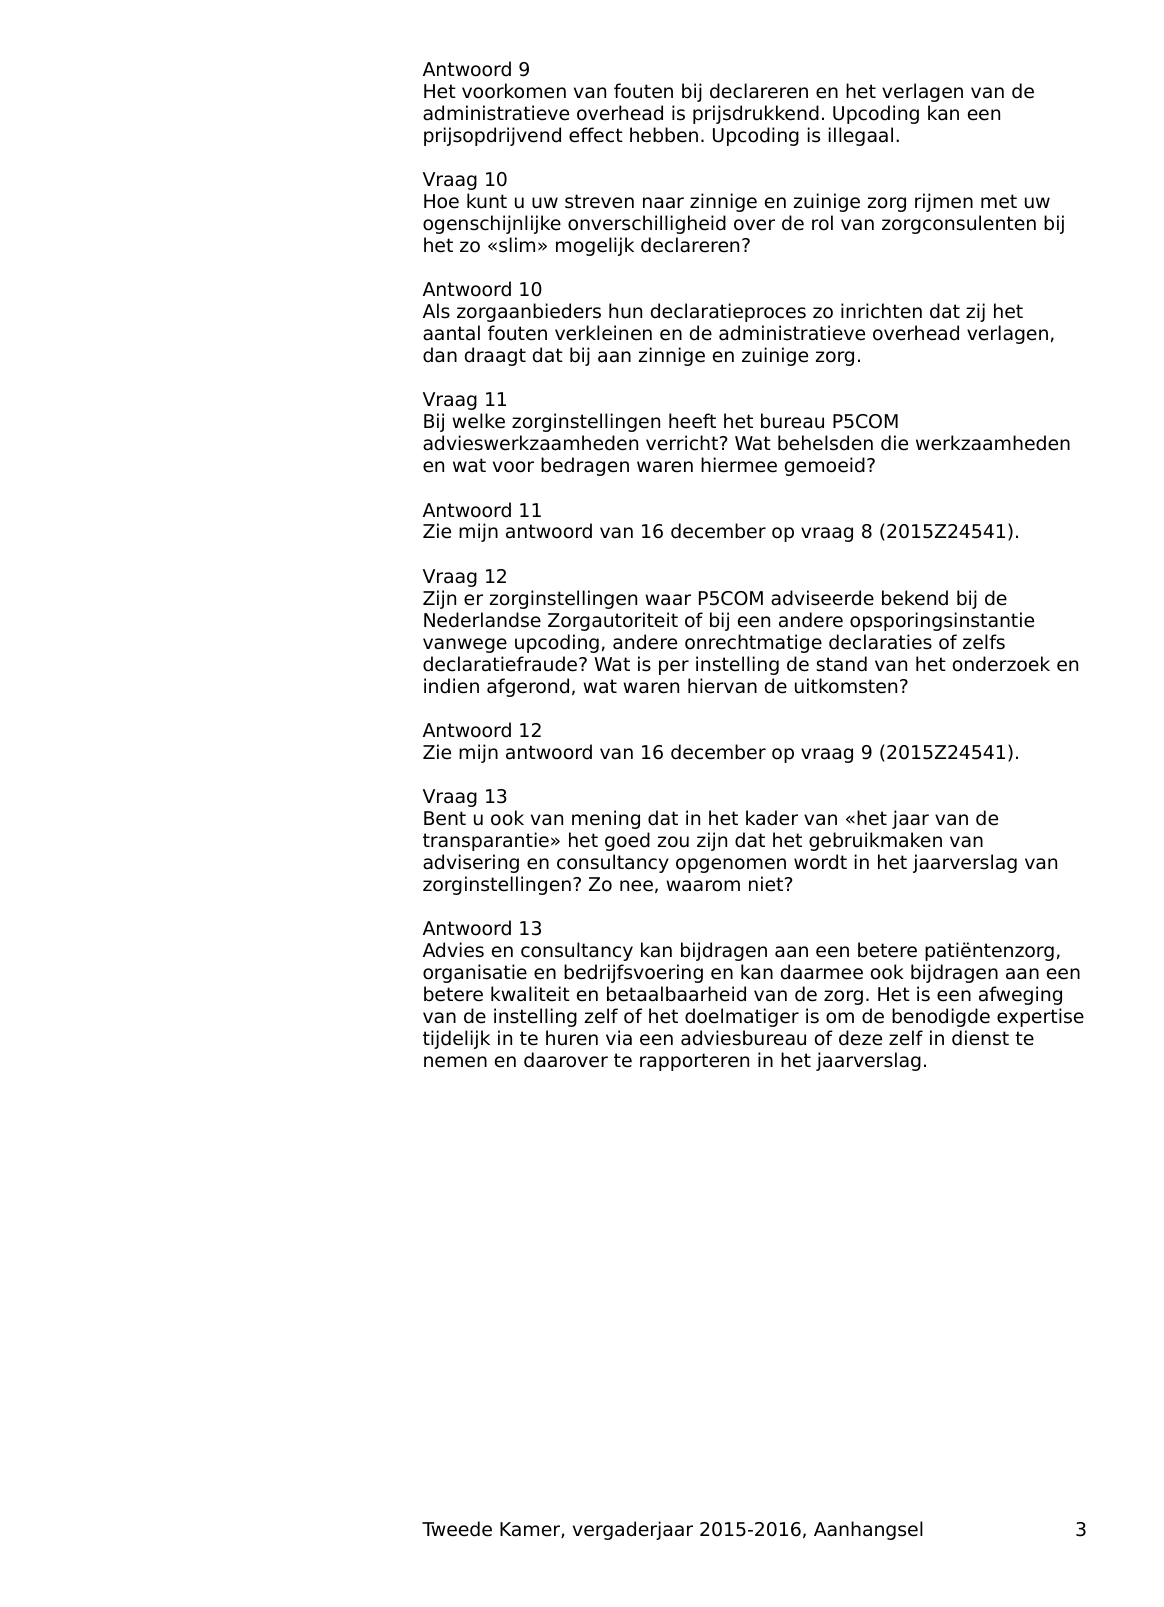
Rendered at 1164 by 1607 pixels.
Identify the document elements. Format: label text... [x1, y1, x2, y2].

text Als zorgaanbieders hun declaratieproces zo inrichten dat zij het aantal fouten verkleinen en de administratieve overhead verlagen, dan draagt dat bij aan zinnige en zuinige zorg. [422, 301, 1087, 367]
text Antwoord 13 [422, 918, 1087, 940]
text Antwoord 9 [422, 59, 1087, 81]
text Antwoord 10 [422, 279, 1087, 301]
text Antwoord 12 [422, 720, 1087, 742]
text Vraag 12 [422, 566, 1087, 588]
text Hoe kunt u uw streven naar zinnige en zuinige zorg rijmen met uw ogenschijnlijke onverschilligheid over de rol van zorgconsulenten bij het zo «slim» mogelijk declareren? [422, 191, 1087, 257]
text Vraag 13 [422, 786, 1087, 808]
text Bent u ook van mening dat in het kader van «het jaar van de transparantie» het goed zou zijn dat het gebruikmaken van advisering en consultancy opgenomen wordt in het jaarverslag van zorginstellingen? Zo nee, waarom niet? [422, 808, 1087, 896]
text Vraag 11 [422, 389, 1087, 411]
text Zijn er zorginstellingen waar P5COM adviseerde bekend bij de Nederlandse Zorgautoriteit of bij een andere opsporingsinstantie vanwege upcoding, andere onrechtmatige declaraties of zelfs declaratiefraude? Wat is per instelling de stand van het onderzoek en indien afgerond, wat waren hiervan de uitkomsten? [422, 588, 1087, 697]
text Antwoord 11 [422, 499, 1087, 521]
text Zie mijn antwoord van 16 december op vraag 9 (2015Z24541). [422, 742, 1087, 764]
text Het voorkomen van fouten bij declareren en het verlagen van de administratieve overhead is prijsdrukkend. Upcoding kan een prijsopdrijvend effect hebben. Upcoding is illegaal. [422, 81, 1087, 147]
text Zie mijn antwoord van 16 december op vraag 8 (2015Z24541). [422, 521, 1087, 543]
text Advies en consultancy kan bijdragen aan een betere patiëntenzorg, organisatie en bedrijfsvoering en kan daarmee ook bijdragen aan een betere kwaliteit en betaalbaarheid van de zorg. Het is een afweging van de instelling zelf of het doelmatiger is om de benodigde expertise tijdelijk in te huren via een adviesbureau of deze zelf in dienst te nemen en daarover te rapporteren in het jaarverslag. [422, 940, 1087, 1072]
text Vraag 10 [422, 169, 1087, 191]
text Bij welke zorginstellingen heeft het bureau P5COM advieswerkzaamheden verricht? Wat behelsden die werkzaamheden en wat voor bedragen waren hiermee gemoeid? [422, 411, 1087, 477]
